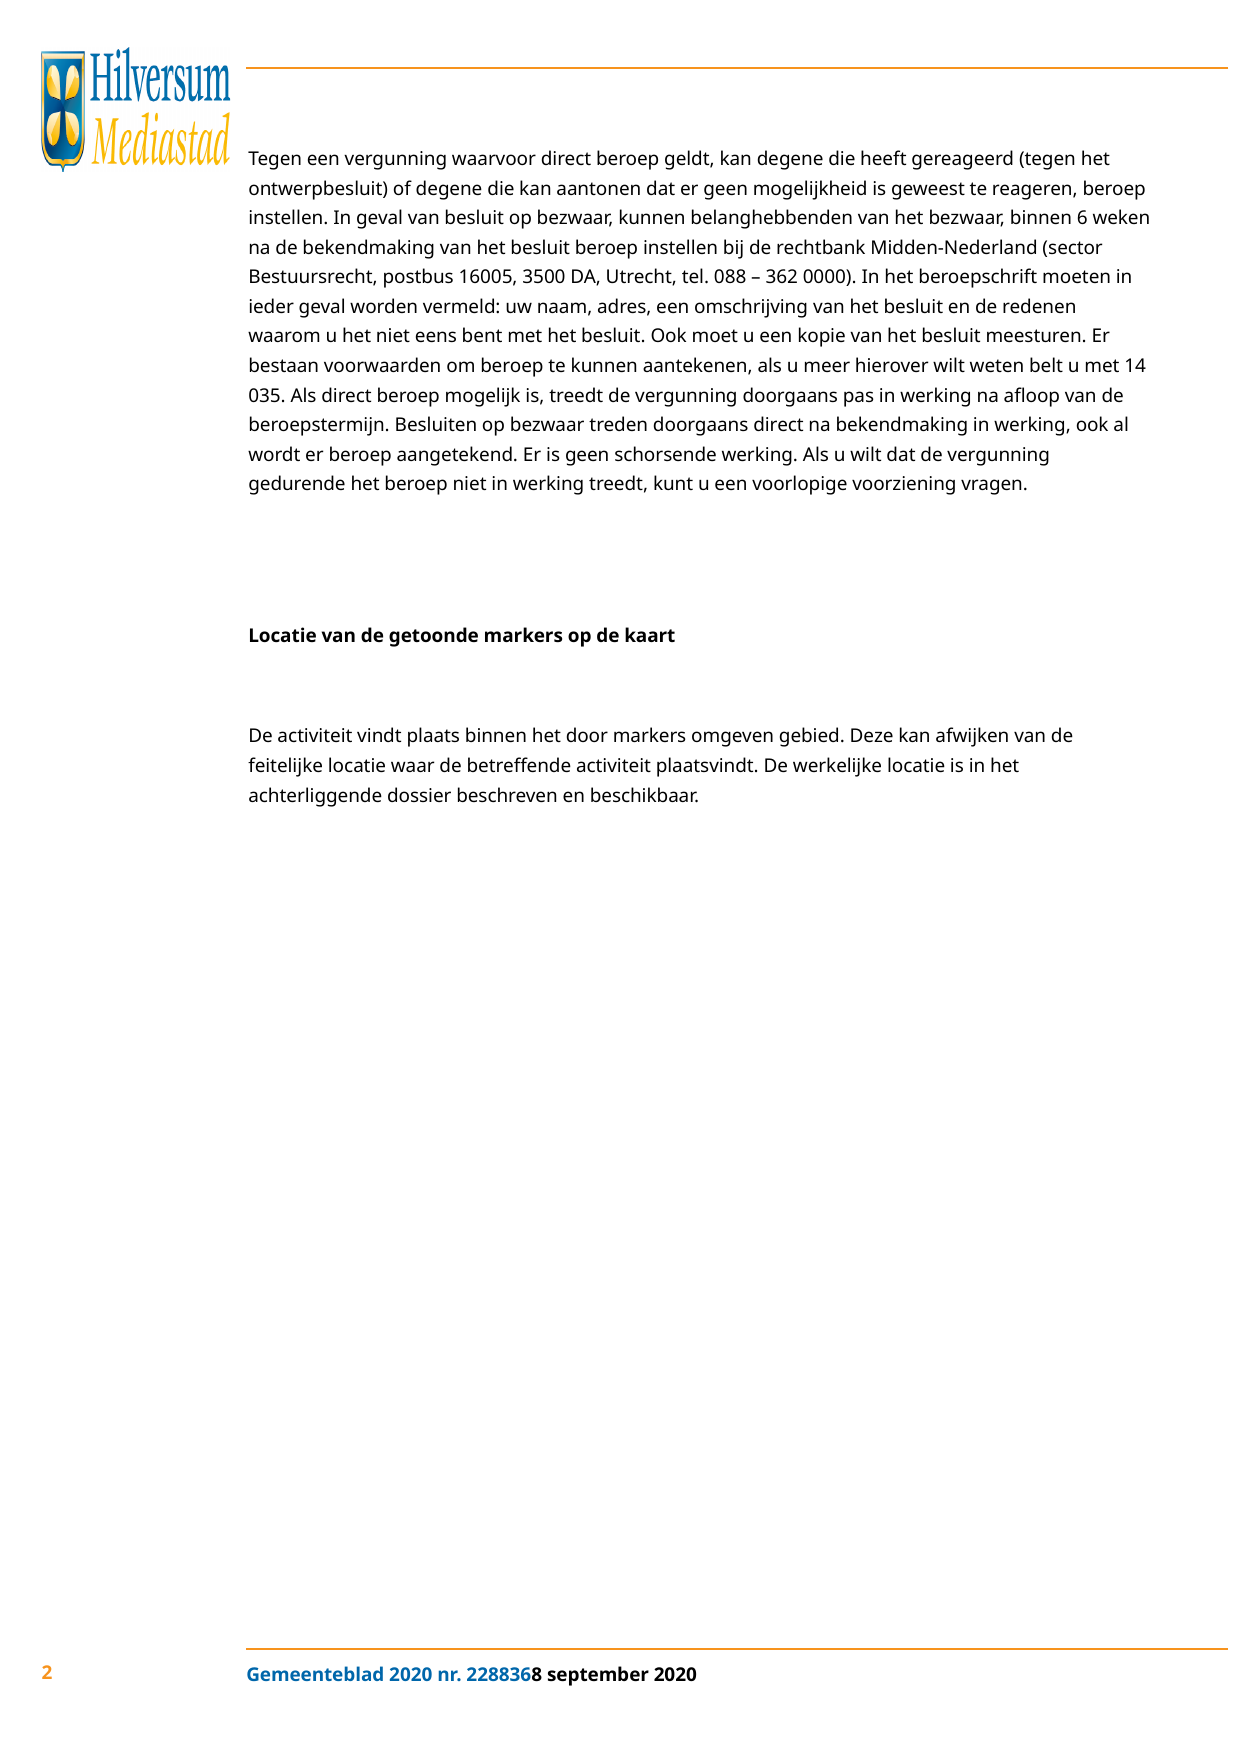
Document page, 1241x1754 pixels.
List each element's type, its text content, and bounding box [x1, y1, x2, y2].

text De activiteit vindt plaats binnen het door markers omgeven gebied. Deze kan afwijken van de feitelijke locatie waar de betreffende activiteit plaatsvindt. De werkelijke locatie is in het achterliggende dossier beschreven en beschikbaar. [248, 723, 1152, 808]
picture [41, 47, 231, 172]
text Locatie van de getoonde markers op de kaart [248, 622, 1152, 648]
text Tegen een vergunning waarvoor direct beroep geldt, kan degene die heeft gereageerd (tegen het ontwerpbesluit) of degene die kan aantonen dat er geen mogelijkheid is geweest te reageren, beroep instellen. In geval van besluit op bezwaar, kunnen belanghebbenden van het bezwaar, binnen 6 weken na de bekendmaking van het besluit beroep instellen bij de rechtbank Midden-Nederland (sector Bestuursrecht, postbus 16005, 3500 DA, Utrecht, tel. 088 – 362 0000). In het beroepschrift moeten in ieder geval worden vermeld: uw naam, adres, een omschrijving van het besluit en de redenen waarom u het niet eens bent met het besluit. Ook moet u een kopie van het besluit meesturen. Er bestaan voorwaarden om beroep te kunnen aantekenen, als u meer hierover wilt weten belt u met 14 035. Als direct beroep mogelijk is, treedt de vergunning doorgaans pas in werking na afloop van de beroepstermijn. Besluiten op bezwaar treden doorgaans direct na bekendmaking in werking, ook al wordt er beroep aangetekend. Er is geen schorsende werking. Als u wilt dat de vergunning gedurende het beroep niet in werking treedt, kunt u een voorlopige voorziening vragen. [248, 145, 1152, 496]
